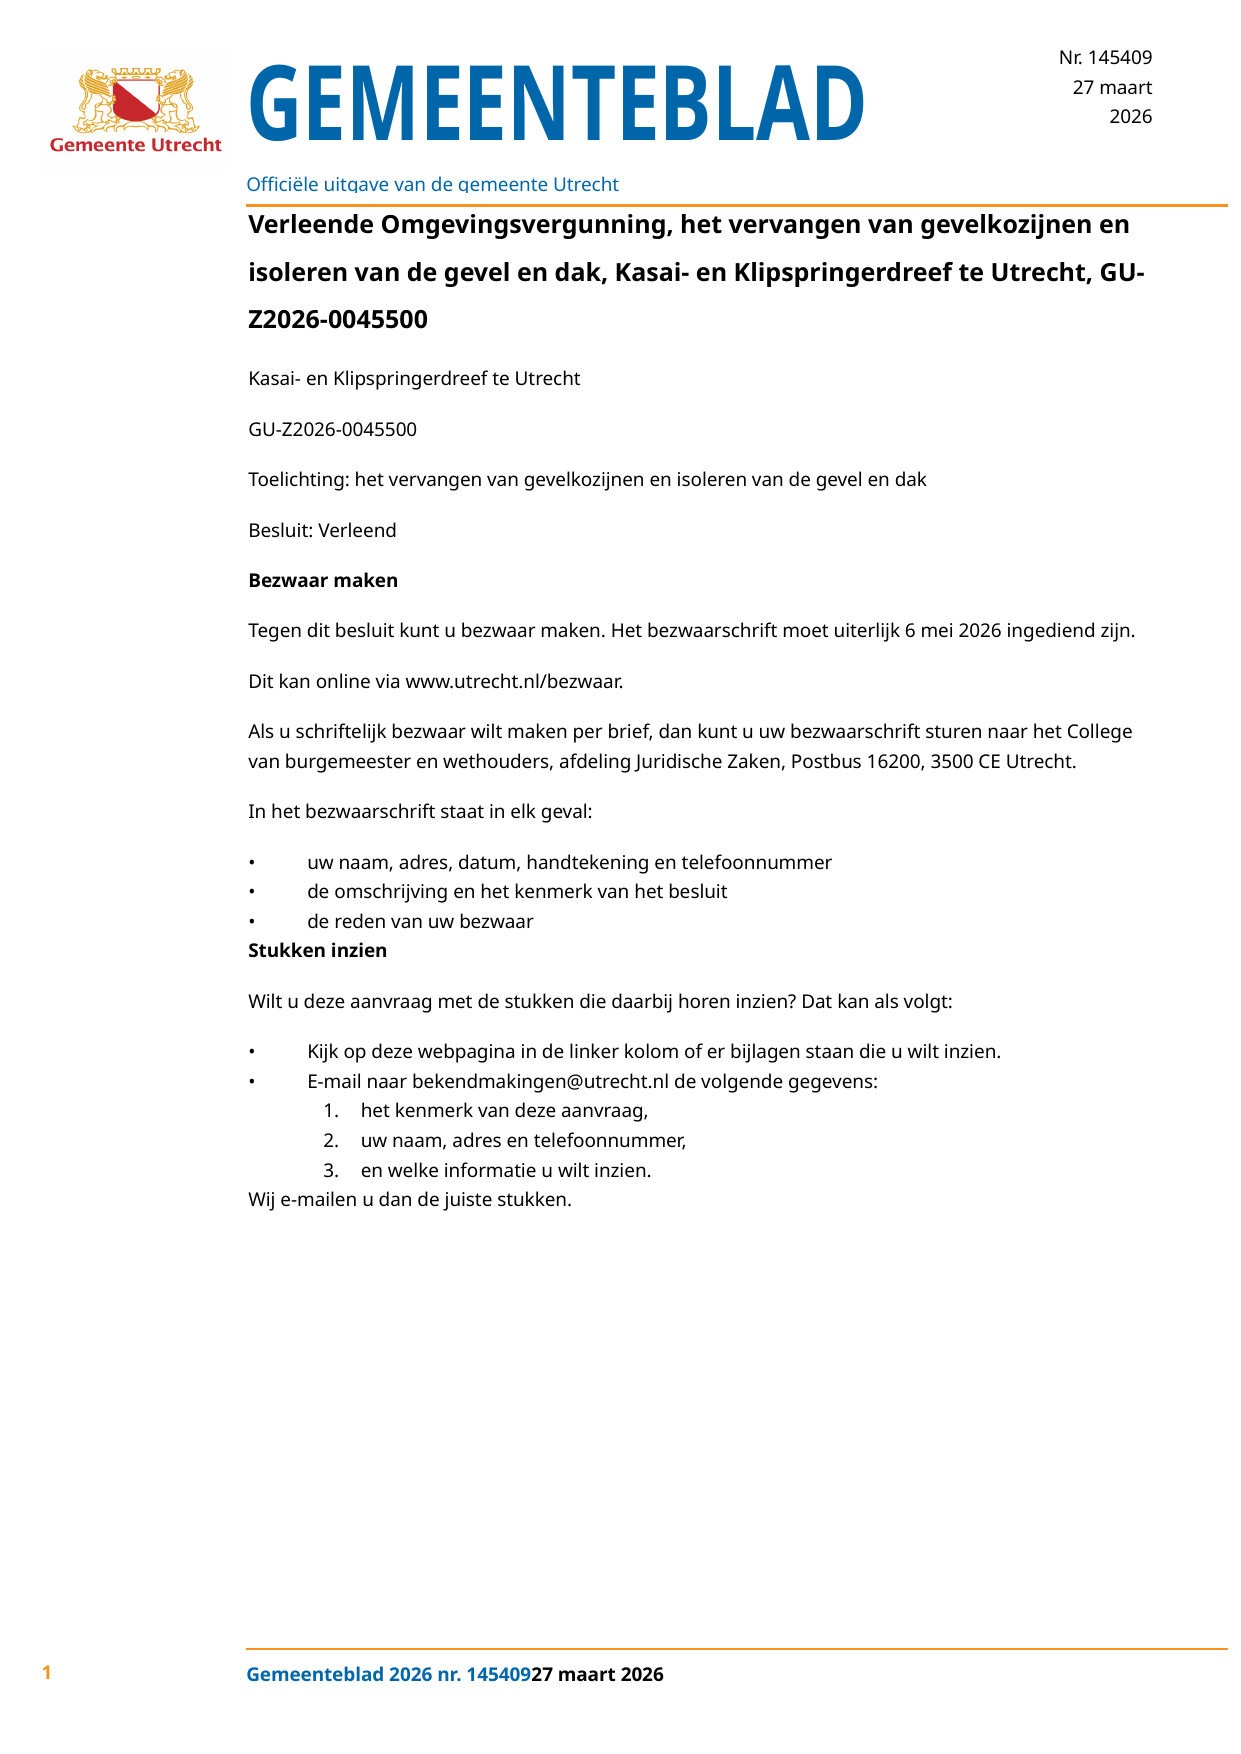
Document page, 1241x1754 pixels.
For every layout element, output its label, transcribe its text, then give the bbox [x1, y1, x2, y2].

text Wilt u deze aanvraag met de stukken die daarbij horen inzien? Dat kan als volgt: [248, 988, 1152, 1014]
text Als u schriftelijk bezwaar wilt maken per brief, dan kunt u uw bezwaarschrift sturen naar het College van burgemeester en wethouders, afdeling Juridische Zaken, Postbus 16200, 3500 CE Utrecht. [248, 718, 1152, 774]
text Tegen dit besluit kunt u bezwaar maken. Het bezwaarschrift moet uiterlijk 6 mei 2026 ingediend zijn. [248, 618, 1152, 643]
list en welke informatie u wilt inzien. [323, 1157, 1152, 1182]
text Toelichting: het vervangen van gevelkozijnen en isoleren van de gevel en dak [248, 466, 1152, 492]
text Dit kan online via www.utrecht.nl/bezwaar. [248, 668, 1152, 694]
list de reden van uw bezwaar [248, 908, 1152, 934]
picture [41, 47, 231, 172]
text Kasai- en Klipspringerdreef te Utrecht [248, 366, 1152, 391]
text Wij e-mailen u dan de juiste stukken. [248, 1186, 1152, 1212]
text In het bezwaarschrift staat in elk geval: [248, 798, 1152, 824]
text Stukken inzien [248, 938, 1152, 963]
text Verleende Omgevingsvergunning, het vervangen van gevelkozijnen en isoleren van de gevel en dak, Kasai- en Klipspringerdreef te Utrecht, GU-Z2026-0045500 [248, 207, 1152, 336]
list uw naam, adres en telefoonnummer, [323, 1127, 1152, 1153]
list het kenmerk van deze aanvraag, [323, 1098, 1152, 1123]
list E-mail naar bekendmakingen@utrecht.nl de volgende gegevens: [248, 1068, 1152, 1094]
text Bezwaar maken [248, 567, 1152, 593]
list de omschrijving en het kenmerk van het besluit [248, 878, 1152, 904]
text GU-Z2026-0045500 [248, 416, 1152, 442]
list uw naam, adres, datum, handtekening en telefoonnummer [248, 849, 1152, 874]
text Besluit: Verleend [248, 517, 1152, 542]
list Kijk op deze webpagina in de linker kolom of er bijlagen staan die u wilt inzien. [248, 1038, 1152, 1064]
